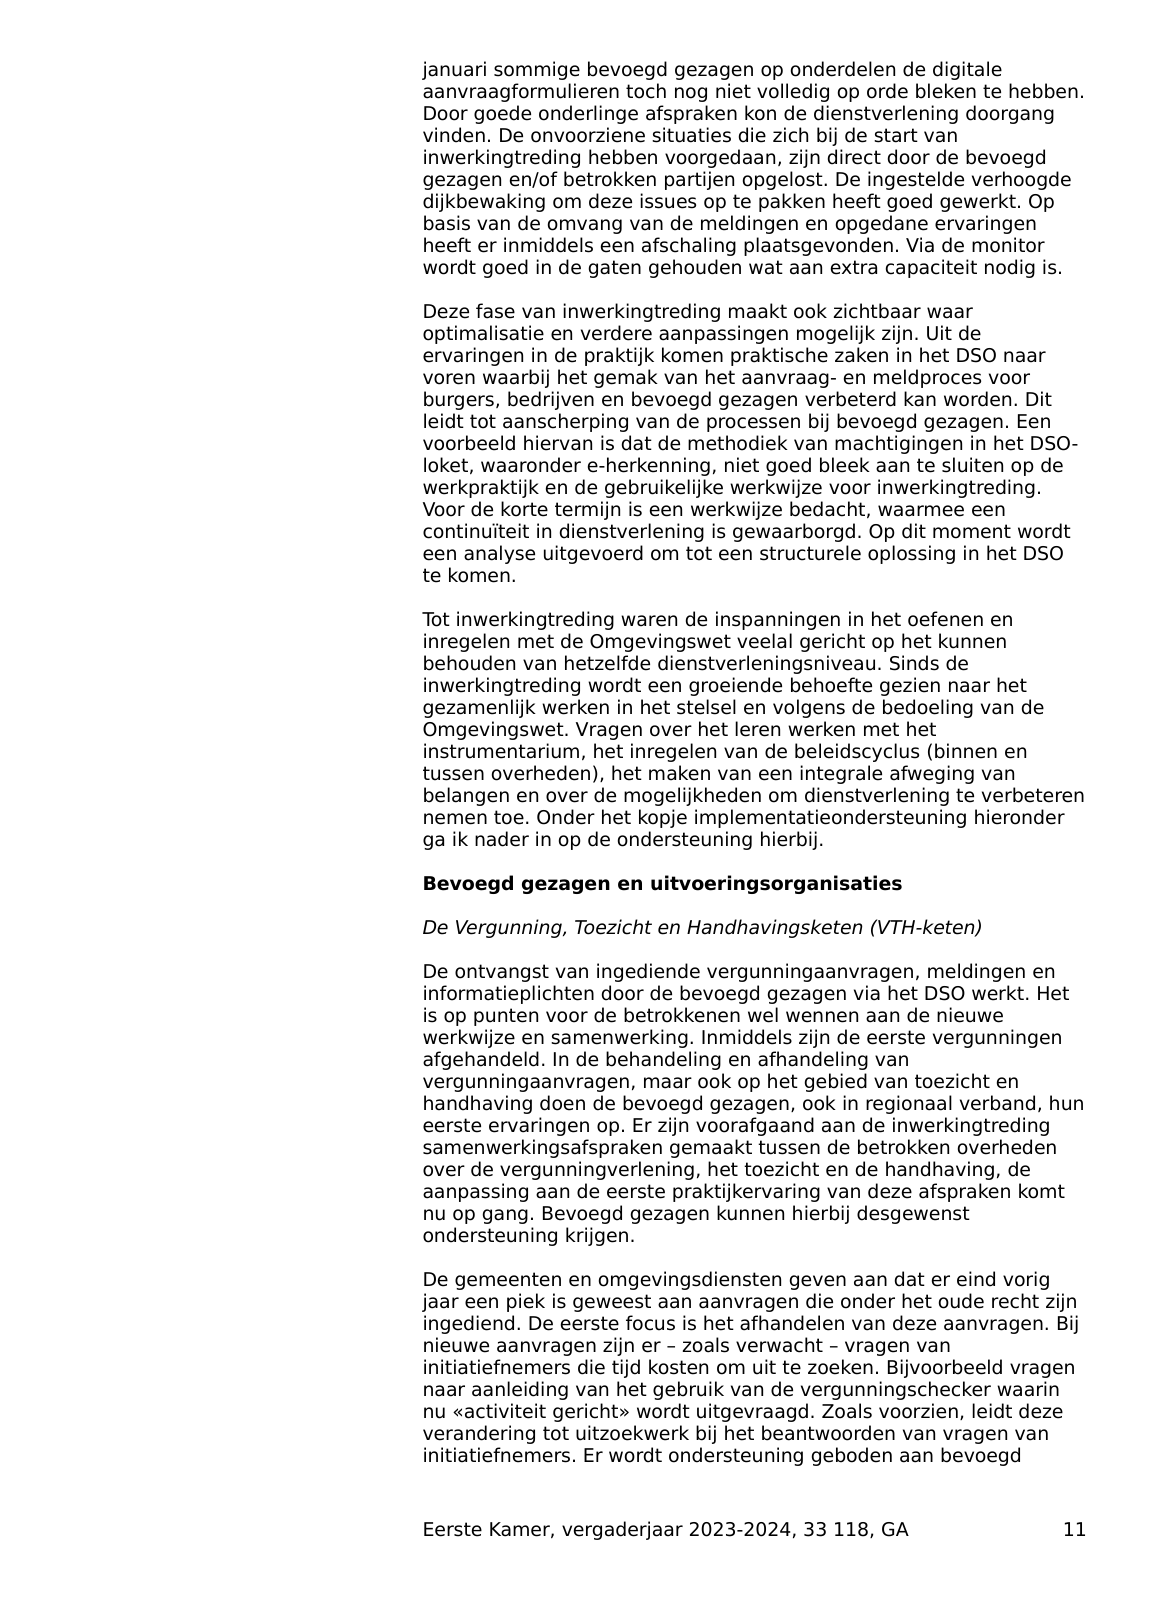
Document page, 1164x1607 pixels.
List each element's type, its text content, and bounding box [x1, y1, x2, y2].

subtitle Bevoegd gezagen en uitvoeringsorganisaties [422, 873, 1087, 895]
subtitle De Vergunning, Toezicht en Handhavingsketen (VTH-keten) [422, 917, 1087, 939]
text Tot inwerkingtreding waren de inspanningen in het oefenen en inregelen met de Omgevingswet veelal gericht op het kunnen behouden van hetzelfde dienstverleningsniveau. Sinds de inwerkingtreding wordt een groeiende behoefte gezien naar het gezamenlijk werken in het stelsel en volgens de bedoeling van de Omgevingswet. Vragen over het leren werken met het instrumentarium, het inregelen van de beleidscyclus (binnen en tussen overheden), het maken van een integrale afweging van belangen en over de mogelijkheden om dienstverlening te verbeteren nemen toe. Onder het kopje implementatieondersteuning hieronder ga ik nader in op de ondersteuning hierbij. [422, 609, 1087, 851]
text Deze fase van inwerkingtreding maakt ook zichtbaar waar optimalisatie en verdere aanpassingen mogelijk zijn. Uit de ervaringen in de praktijk komen praktische zaken in het DSO naar voren waarbij het gemak van het aanvraag- en meldproces voor burgers, bedrijven en bevoegd gezagen verbeterd kan worden. Dit leidt tot aanscherping van de processen bij bevoegd gezagen. Een voorbeeld hiervan is dat de methodiek van machtigingen in het DSO-loket, waaronder e-herkenning, niet goed bleek aan te sluiten op de werkpraktijk en de gebruikelijke werkwijze voor inwerkingtreding. Voor de korte termijn is een werkwijze bedacht, waarmee een continuïteit in dienstverlening is gewaarborgd. Op dit moment wordt een analyse uitgevoerd om tot een structurele oplossing in het DSO te komen. [422, 301, 1087, 587]
text januari sommige bevoegd gezagen op onderdelen de digitale aanvraagformulieren toch nog niet volledig op orde bleken te hebben. Door goede onderlinge afspraken kon de dienstverlening doorgang vinden. De onvoorziene situaties die zich bij de start van inwerkingtreding hebben voorgedaan, zijn direct door de bevoegd gezagen en/of betrokken partijen opgelost. De ingestelde verhoogde dijkbewaking om deze issues op te pakken heeft goed gewerkt. Op basis van de omvang van de meldingen en opgedane ervaringen heeft er inmiddels een afschaling plaatsgevonden. Via de monitor wordt goed in de gaten gehouden wat aan extra capaciteit nodig is. [422, 59, 1087, 279]
text De ontvangst van ingediende vergunningaanvragen, meldingen en informatieplichten door de bevoegd gezagen via het DSO werkt. Het is op punten voor de betrokkenen wel wennen aan de nieuwe werkwijze en samenwerking. Inmiddels zijn de eerste vergunningen afgehandeld. In de behandeling en afhandeling van vergunningaanvragen, maar ook op het gebied van toezicht en handhaving doen de bevoegd gezagen, ook in regionaal verband, hun eerste ervaringen op. Er zijn voorafgaand aan de inwerkingtreding samenwerkingsafspraken gemaakt tussen de betrokken overheden over de vergunningverlening, het toezicht en de handhaving, de aanpassing aan de eerste praktijkervaring van deze afspraken komt nu op gang. Bevoegd gezagen kunnen hierbij desgewenst ondersteuning krijgen. [422, 961, 1087, 1247]
text De gemeenten en omgevingsdiensten geven aan dat er eind vorig jaar een piek is geweest aan aanvragen die onder het oude recht zijn ingediend. De eerste focus is het afhandelen van deze aanvragen. Bij nieuwe aanvragen zijn er – zoals verwacht – vragen van initiatiefnemers die tijd kosten om uit te zoeken. Bijvoorbeeld vragen naar aanleiding van het gebruik van de vergunningschecker waarin nu «activiteit gericht» wordt uitgevraagd. Zoals voorzien, leidt deze verandering tot uitzoekwerk bij het beantwoorden van vragen van initiatiefnemers. Er wordt ondersteuning geboden aan bevoegd [422, 1269, 1087, 1467]
